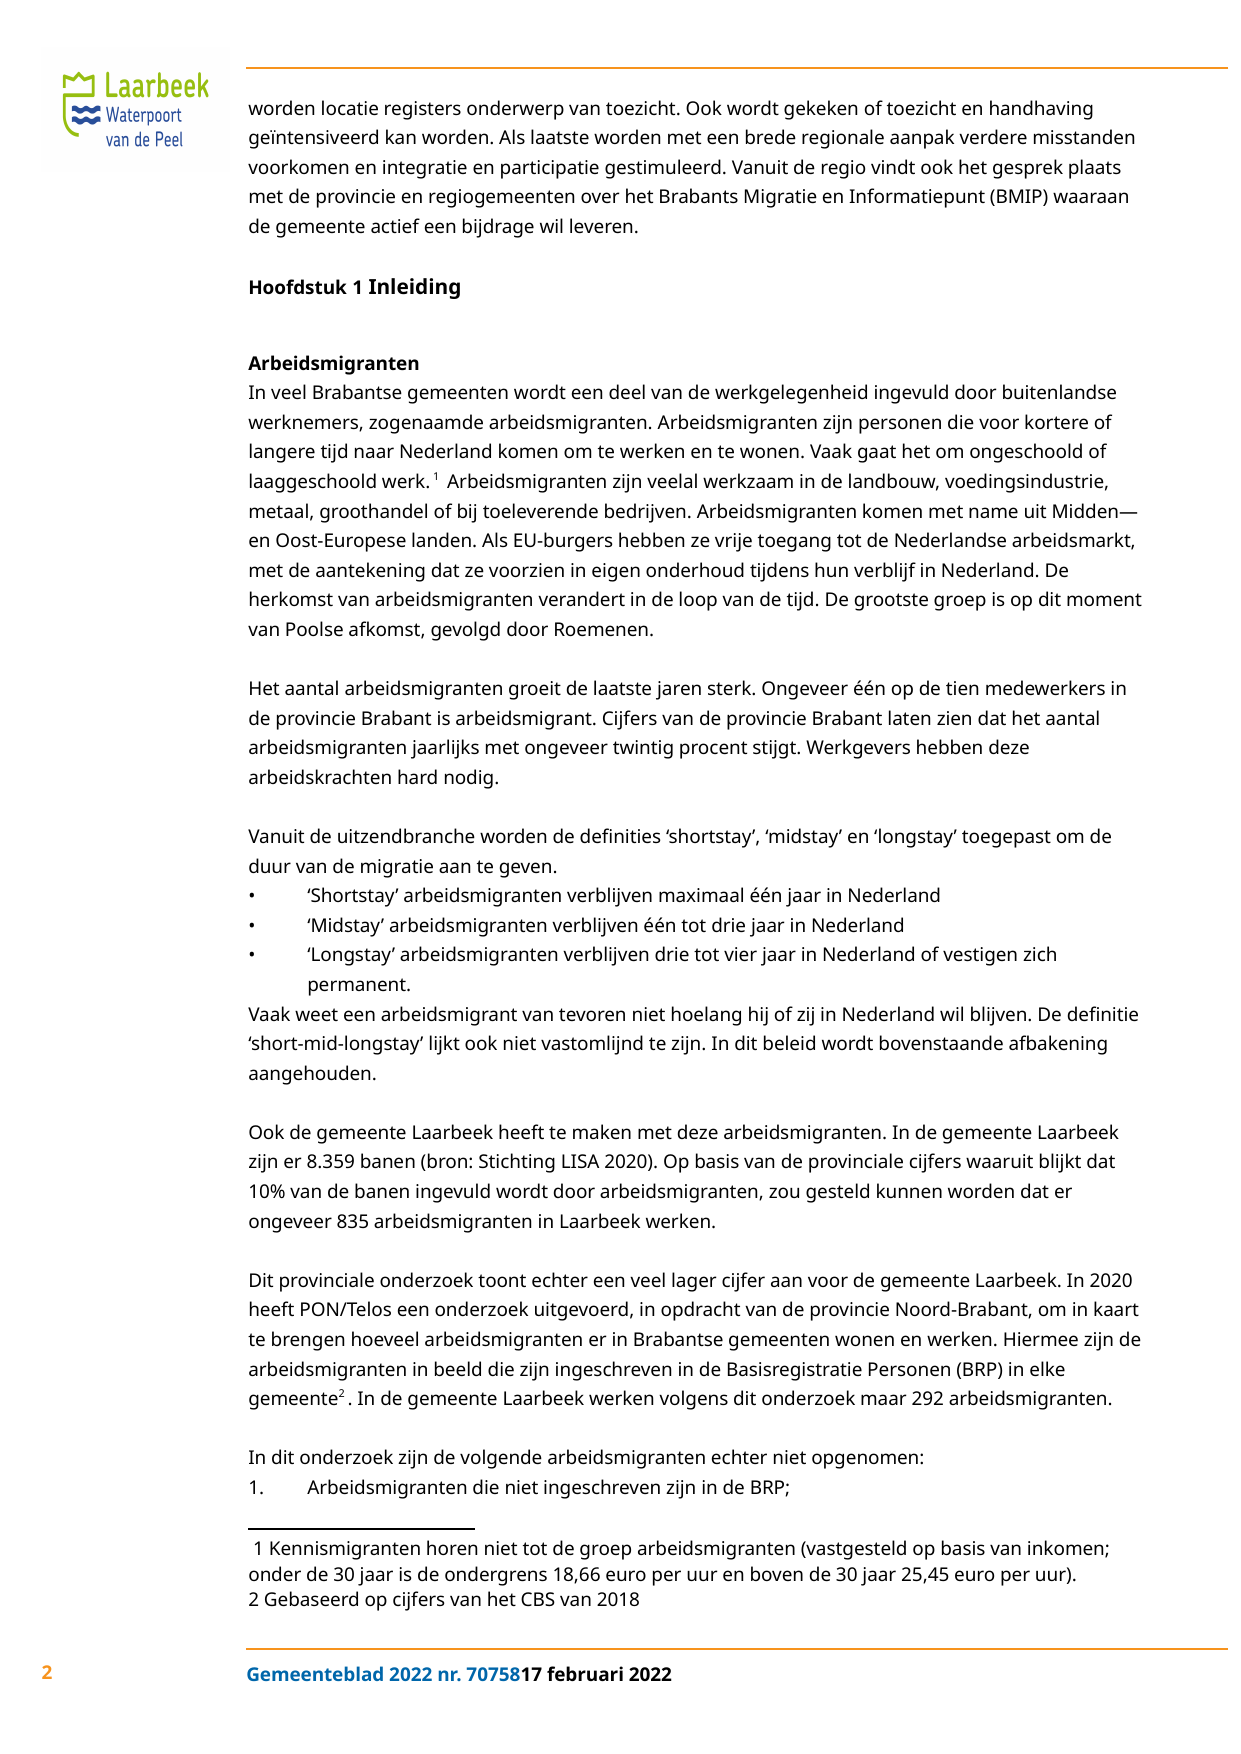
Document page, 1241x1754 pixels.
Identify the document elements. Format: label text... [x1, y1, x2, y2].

text In veel Brabantse gemeenten wordt een deel van de werkgelegenheid ingevuld door buitenlandse werknemers, zogenaamde arbeidsmigranten. Arbeidsmigranten zijn personen die voor kortere of langere tijd naar Nederland komen om te werken en te wonen. Vaak gaat het om ongeschoold of laaggeschoold werk. Arbeidsmigranten zijn veelal werkzaam in de landbouw, voedingsindustrie, metaal, groothandel of bij toeleverende bedrijven. Arbeidsmigranten komen met name uit Midden—en Oost-Europese landen. Als EU-burgers hebben ze vrije toegang tot de Nederlandse arbeidsmarkt, met de aantekening dat ze voorzien in eigen onderhoud tijdens hun verblijf in Nederland. De herkomst van arbeidsmigranten verandert in de loop van de tijd. De grootste groep is op dit moment van Poolse afkomst, gevolgd door Roemenen. [248, 379, 1152, 642]
list ‘Midstay’ arbeidsmigranten verblijven één tot drie jaar in Nederland [248, 912, 1152, 938]
picture [41, 47, 231, 172]
text worden locatie registers onderwerp van toezicht. Ook wordt gekeken of toezicht en handhaving geïntensiveerd kan worden. Als laatste worden met een brede regionale aanpak verdere misstanden voorkomen en integratie en participatie gestimuleerd. Vanuit de regio vindt ook het gesprek plaats met de provincie en regiogemeenten over het Brabants Migratie en Informatiepunt (BMIP) waaraan de gemeente actief een bijdrage wil leveren. [248, 95, 1152, 239]
text Hoofdstuk 1 Inleiding [248, 272, 1152, 301]
text Gebaseerd op cijfers van het CBS van 2018 [248, 1586, 1152, 1612]
text Vaak weet een arbeidsmigrant van tevoren niet hoelang hij of zij in Nederland wil blijven. De definitie ‘short-mid-longstay’ lijkt ook niet vastomlijnd te zijn. In dit beleid wordt bovenstaande afbakening aangehouden. [248, 1001, 1152, 1086]
text Arbeidsmigranten [248, 350, 1152, 376]
text Het aantal arbeidsmigranten groeit de laatste jaren sterk. Ongeveer één op de tien medewerkers in de provincie Brabant is arbeidsmigrant. Cijfers van de provincie Brabant laten zien dat het aantal arbeidsmigranten jaarlijks met ongeveer twintig procent stijgt. Werkgevers hebben deze arbeidskrachten hard nodig. [248, 675, 1152, 790]
text Vanuit de uitzendbranche worden de definities ‘shortstay’, ‘midstay’ en ‘longstay’ toegepast om de duur van de migratie aan te geven. [248, 823, 1152, 879]
text In dit onderzoek zijn de volgende arbeidsmigranten echter niet opgenomen: [248, 1444, 1152, 1470]
text Dit provinciale onderzoek toont echter een veel lager cijfer aan voor de gemeente Laarbeek. In 2020 heeft PON/Telos een onderzoek uitgevoerd, in opdracht van de provincie Noord-Brabant, om in kaart te brengen hoeveel arbeidsmigranten er in Brabantse gemeenten wonen en werken. Hiermee zijn de arbeidsmigranten in beeld die zijn ingeschreven in de Basisregistratie Personen (BRP) in elke gemeente. In de gemeente Laarbeek werken volgens dit onderzoek maar 292 arbeidsmigranten. [248, 1267, 1152, 1411]
text Ook de gemeente Laarbeek heeft te maken met deze arbeidsmigranten. In de gemeente Laarbeek zijn er 8.359 banen (bron: Stichting LISA 2020). Op basis van de provinciale cijfers waaruit blijkt dat 10% van de banen ingevuld wordt door arbeidsmigranten, zou gesteld kunnen worden dat er ongeveer 835 arbeidsmigranten in Laarbeek werken. [248, 1119, 1152, 1234]
list Arbeidsmigranten die niet ingeschreven zijn in de BRP; [248, 1474, 1152, 1500]
list ‘Longstay’ arbeidsmigranten verblijven drie tot vier jaar in Nederland of vestigen zich permanent. [248, 942, 1152, 997]
list ‘Shortstay’ arbeidsmigranten verblijven maximaal één jaar in Nederland [248, 882, 1152, 908]
text Kennismigranten horen niet tot de groep arbeidsmigranten (vastgesteld op basis van inkomen; onder de 30 jaar is de ondergrens 18,66 euro per uur en boven de 30 jaar 25,45 euro per uur). [248, 1535, 1152, 1586]
